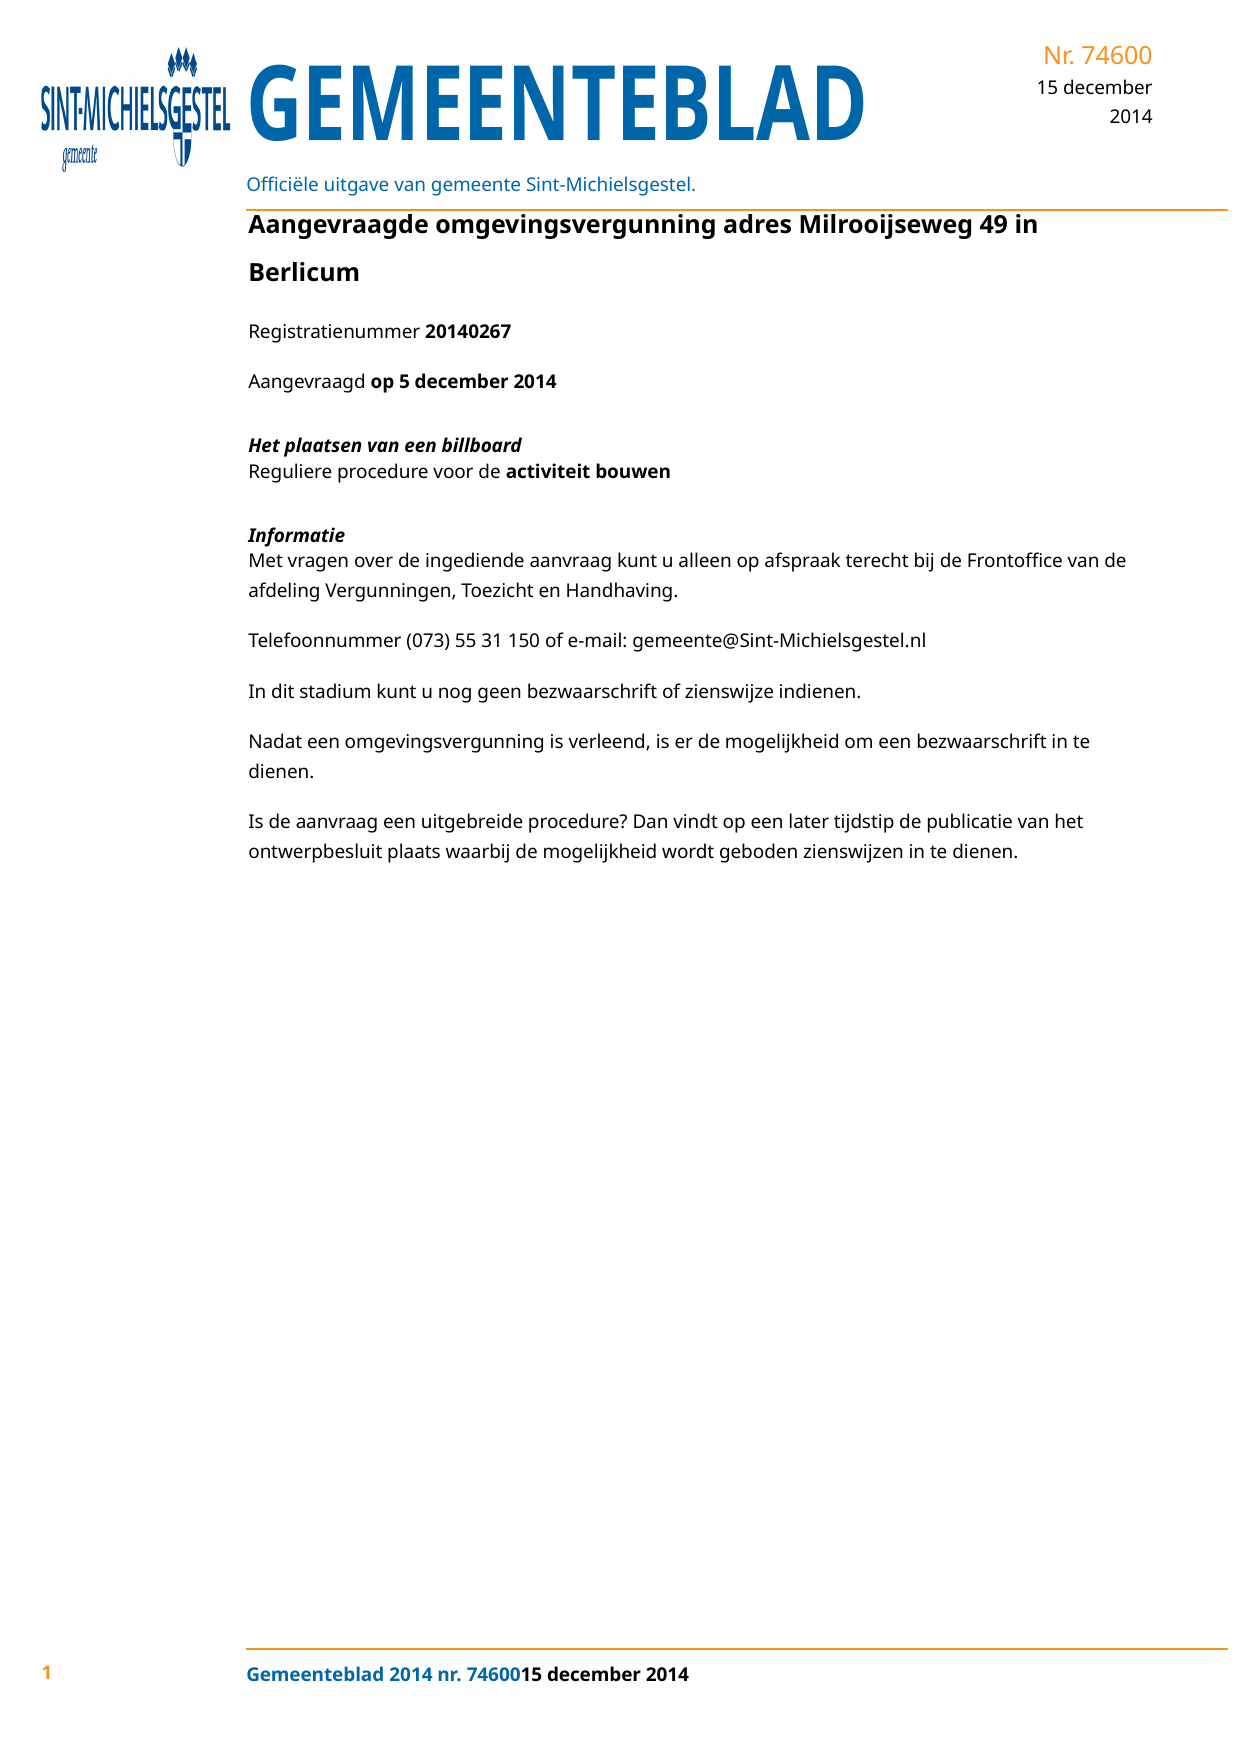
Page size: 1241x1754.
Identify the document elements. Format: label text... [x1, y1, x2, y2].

text Nadat een omgevingsvergunning is verleend, is er de mogelijkheid om een bezwaarschrift in te dienen. [248, 728, 1152, 784]
text Informatie [248, 522, 1152, 548]
text Telefoonnummer (073) 55 31 150 of e-mail: gemeente@Sint-Michielsgestel.nl [248, 628, 1152, 653]
text Aangevraagd op 5 december 2014 [248, 368, 1152, 394]
text Aangevraagde omgevingsvergunning adres Milrooijseweg 49 in Berlicum [248, 211, 1152, 288]
text Het plaatsen van een billboard [248, 432, 1152, 458]
text Is de aanvraag een uitgebreide procedure? Dan vindt op een later tijdstip de publicatie van het ontwerpbesluit plaats waarbij de mogelijkheid wordt geboden zienswijzen in te dienen. [248, 808, 1152, 864]
text Met vragen over de ingediende aanvraag kunt u alleen op afspraak terecht bij de Frontoffice van de afdeling Vergunningen, Toezicht en Handhaving. [248, 548, 1152, 603]
text Reguliere procedure voor de activiteit bouwen [248, 458, 1152, 484]
picture [41, 47, 231, 172]
text Registratienummer 20140267 [248, 318, 1152, 344]
text In dit stadium kunt u nog geen bezwaarschrift of zienswijze indienen. [248, 678, 1152, 704]
